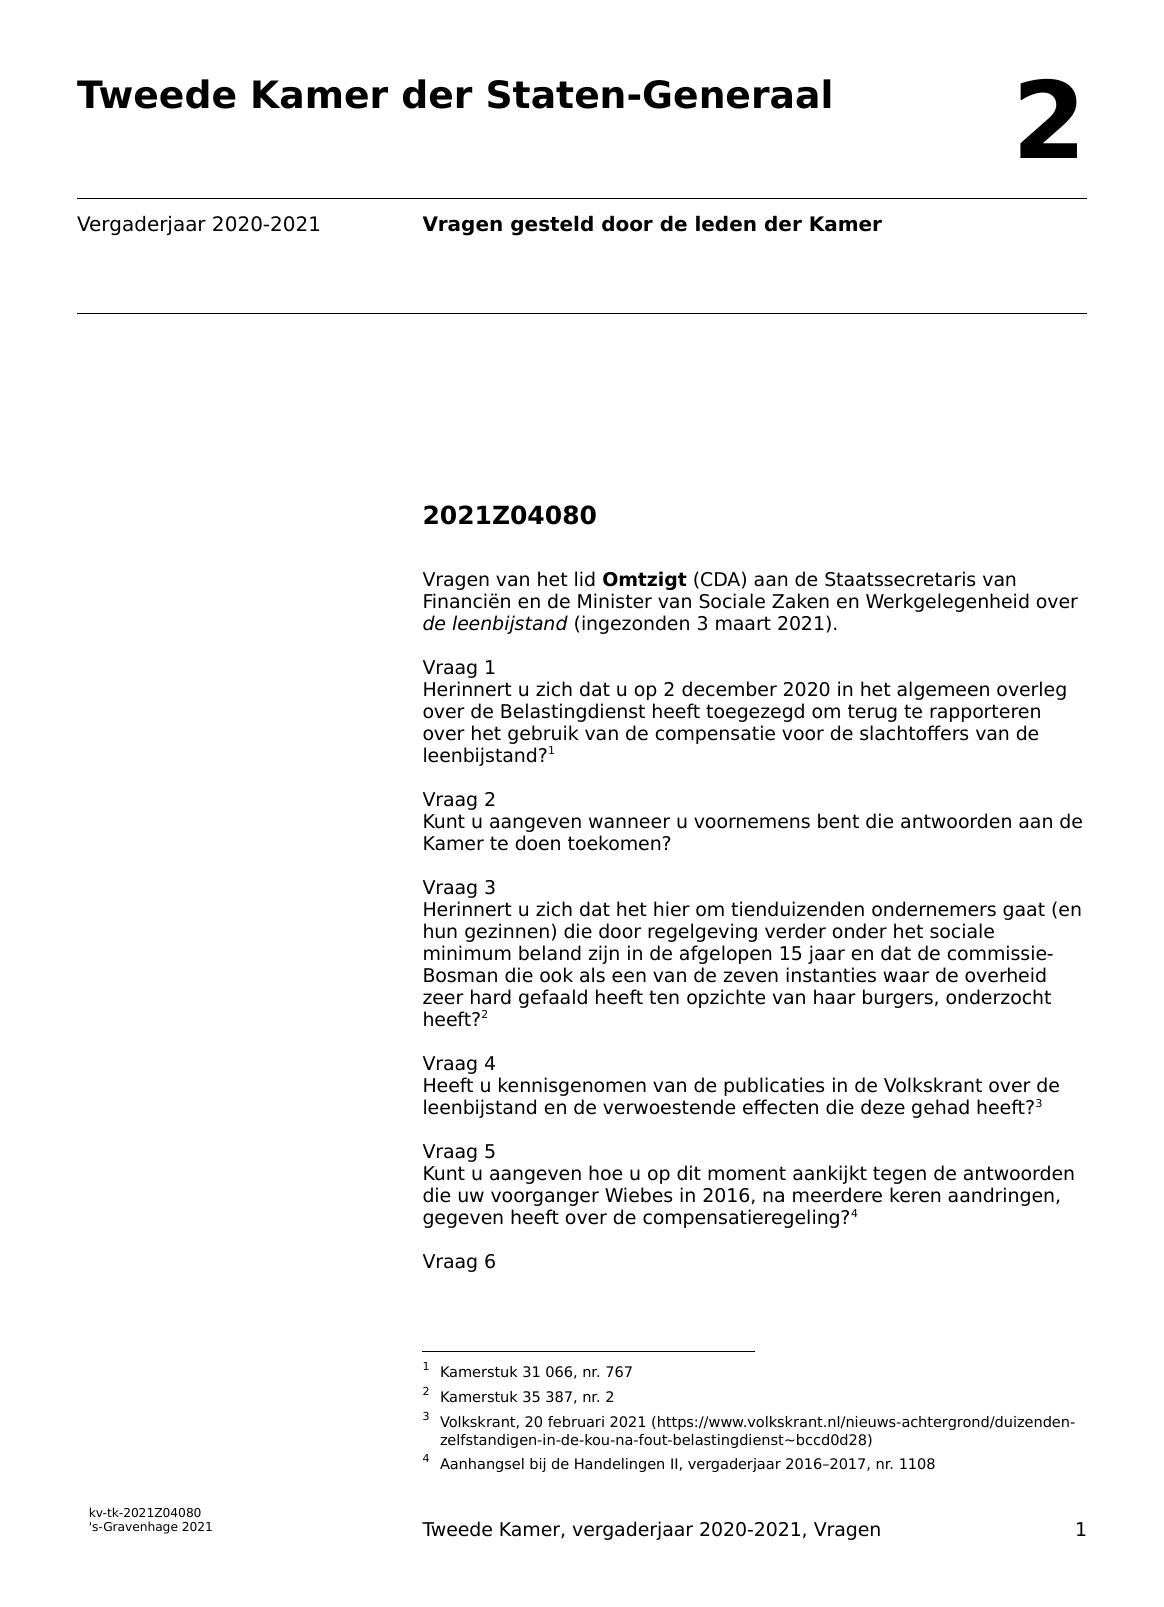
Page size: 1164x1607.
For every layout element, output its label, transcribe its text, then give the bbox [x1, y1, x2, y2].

text Kamerstuk 31 066, nr. 767 [422, 1360, 1087, 1382]
text Kunt u aangeven hoe u op dit moment aankijkt tegen de antwoorden die uw voorganger Wiebes in 2016, na meerdere keren aandringen, gegeven heeft over de compensatieregeling? [422, 1163, 1087, 1229]
text Kamerstuk 35 387, nr. 2 [422, 1385, 1087, 1407]
text Vraag 5 [422, 1141, 1087, 1163]
text Vraag 6 [422, 1251, 1087, 1273]
text Kunt u aangeven wanneer u voornemens bent die antwoorden aan de Kamer te doen toekomen? [422, 811, 1087, 855]
text Herinnert u zich dat het hier om tienduizenden ondernemers gaat (en hun gezinnen) die door regelgeving verder onder het sociale minimum beland zijn in de afgelopen 15 jaar en dat de commissie-Bosman die ook als een van de zeven instanties waar de overheid zeer hard gefaald heeft ten opzichte van haar burgers, onderzocht heeft? [422, 899, 1087, 1031]
text Vraag 4 [422, 1053, 1087, 1075]
table_cell Vragen gesteld door de leden der Kamer [422, 199, 1087, 313]
text 's-Gravenhage 2021 [88, 1520, 323, 1534]
text Vraag 1 [422, 657, 1087, 679]
text Volkskrant, 20 februari 2021 (https://www.volkskrant.nl/nieuws-achtergrond/duizenden-zelfstandigen-in-de-kou-na-fout-belastingdienst~bccd0d28) [422, 1410, 1087, 1449]
text Herinnert u zich dat u op 2 december 2020 in het algemeen overleg over de Belastingdienst heeft toegezegd om terug te rapporteren over het gebruik van de compensatie voor de slachtoffers van de leenbijstand? [422, 679, 1087, 767]
text Vragen van het lid Omtzigt (CDA) aan de Staatssecretaris van Financiën en de Minister van Sociale Zaken en Werkgelegenheid over de leenbijstand (ingezonden 3 maart 2021). [422, 569, 1087, 635]
text Vraag 3 [422, 877, 1087, 899]
text 2021Z04080 [422, 501, 1087, 531]
text Vraag 2 [422, 789, 1087, 811]
text Aanhangsel bij de Handelingen II, vergaderjaar 2016–2017, nr. 1108 [422, 1452, 1087, 1474]
table_header Tweede Kamer der Staten-Generaal [77, 59, 886, 198]
table_header 2 [886, 59, 1087, 198]
text kv-tk-2021Z04080 [88, 1506, 323, 1520]
text Heeft u kennisgenomen van de publicaties in de Volkskrant over de leenbijstand en de verwoestende effecten die deze gehad heeft? [422, 1075, 1087, 1119]
table_cell Vergaderjaar 2020-2021 [77, 199, 422, 313]
